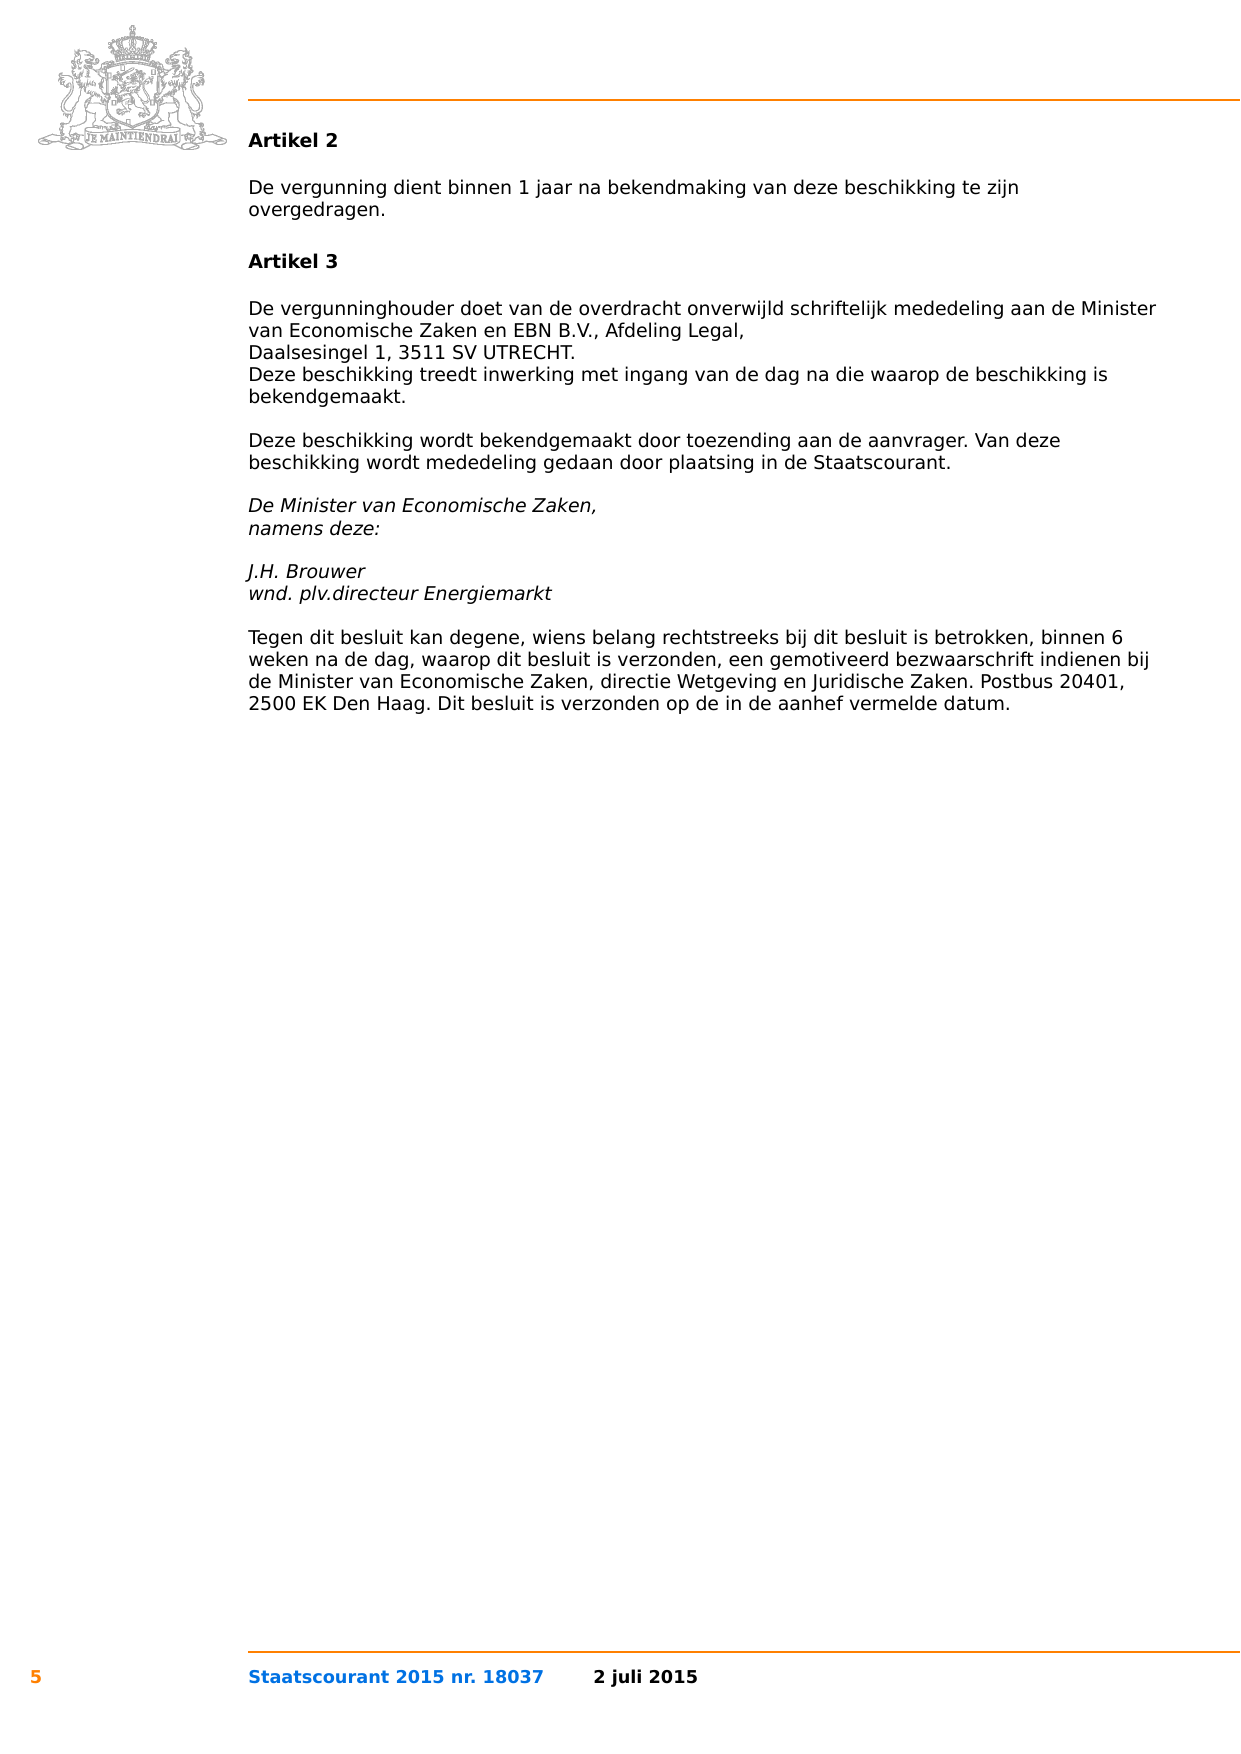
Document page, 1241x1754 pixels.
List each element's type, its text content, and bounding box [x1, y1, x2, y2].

text De vergunninghouder doet van de overdracht onverwijld schriftelijk mededeling aan de Minister van Economische Zaken en EBN B.V., Afdeling Legal, [248, 298, 1163, 342]
subtitle Artikel 3 [248, 251, 1163, 273]
text Deze beschikking treedt inwerking met ingang van de dag na die waarop de beschikking is bekendgemaakt. [248, 364, 1163, 408]
picture [38, 25, 227, 150]
text Daalsesingel 1, 3511 SV UTRECHT. [248, 342, 1163, 364]
subtitle Artikel 2 [248, 130, 1163, 152]
text De vergunning dient binnen 1 jaar na bekendmaking van deze beschikking te zijn overgedragen. [248, 177, 1163, 221]
text Deze beschikking wordt bekendgemaakt door toezending aan de aanvrager. Van deze beschikking wordt mededeling gedaan door plaatsing in de Staatscourant. [248, 429, 1163, 473]
text Tegen dit besluit kan degene, wiens belang rechtstreeks bij dit besluit is betrokken, binnen 6 weken na de dag, waarop dit besluit is verzonden, een gemotiveerd bezwaarschrift indienen bij de Minister van Economische Zaken, directie Wetgeving en Juridische Zaken. Postbus 20401, 2500 EK Den Haag. Dit besluit is verzonden op de in de aanhef vermelde datum. [248, 627, 1163, 715]
text De Minister van Economische Zaken, namens deze: J.H. Brouwer wnd. plv.directeur Energiemarkt [248, 495, 1163, 605]
